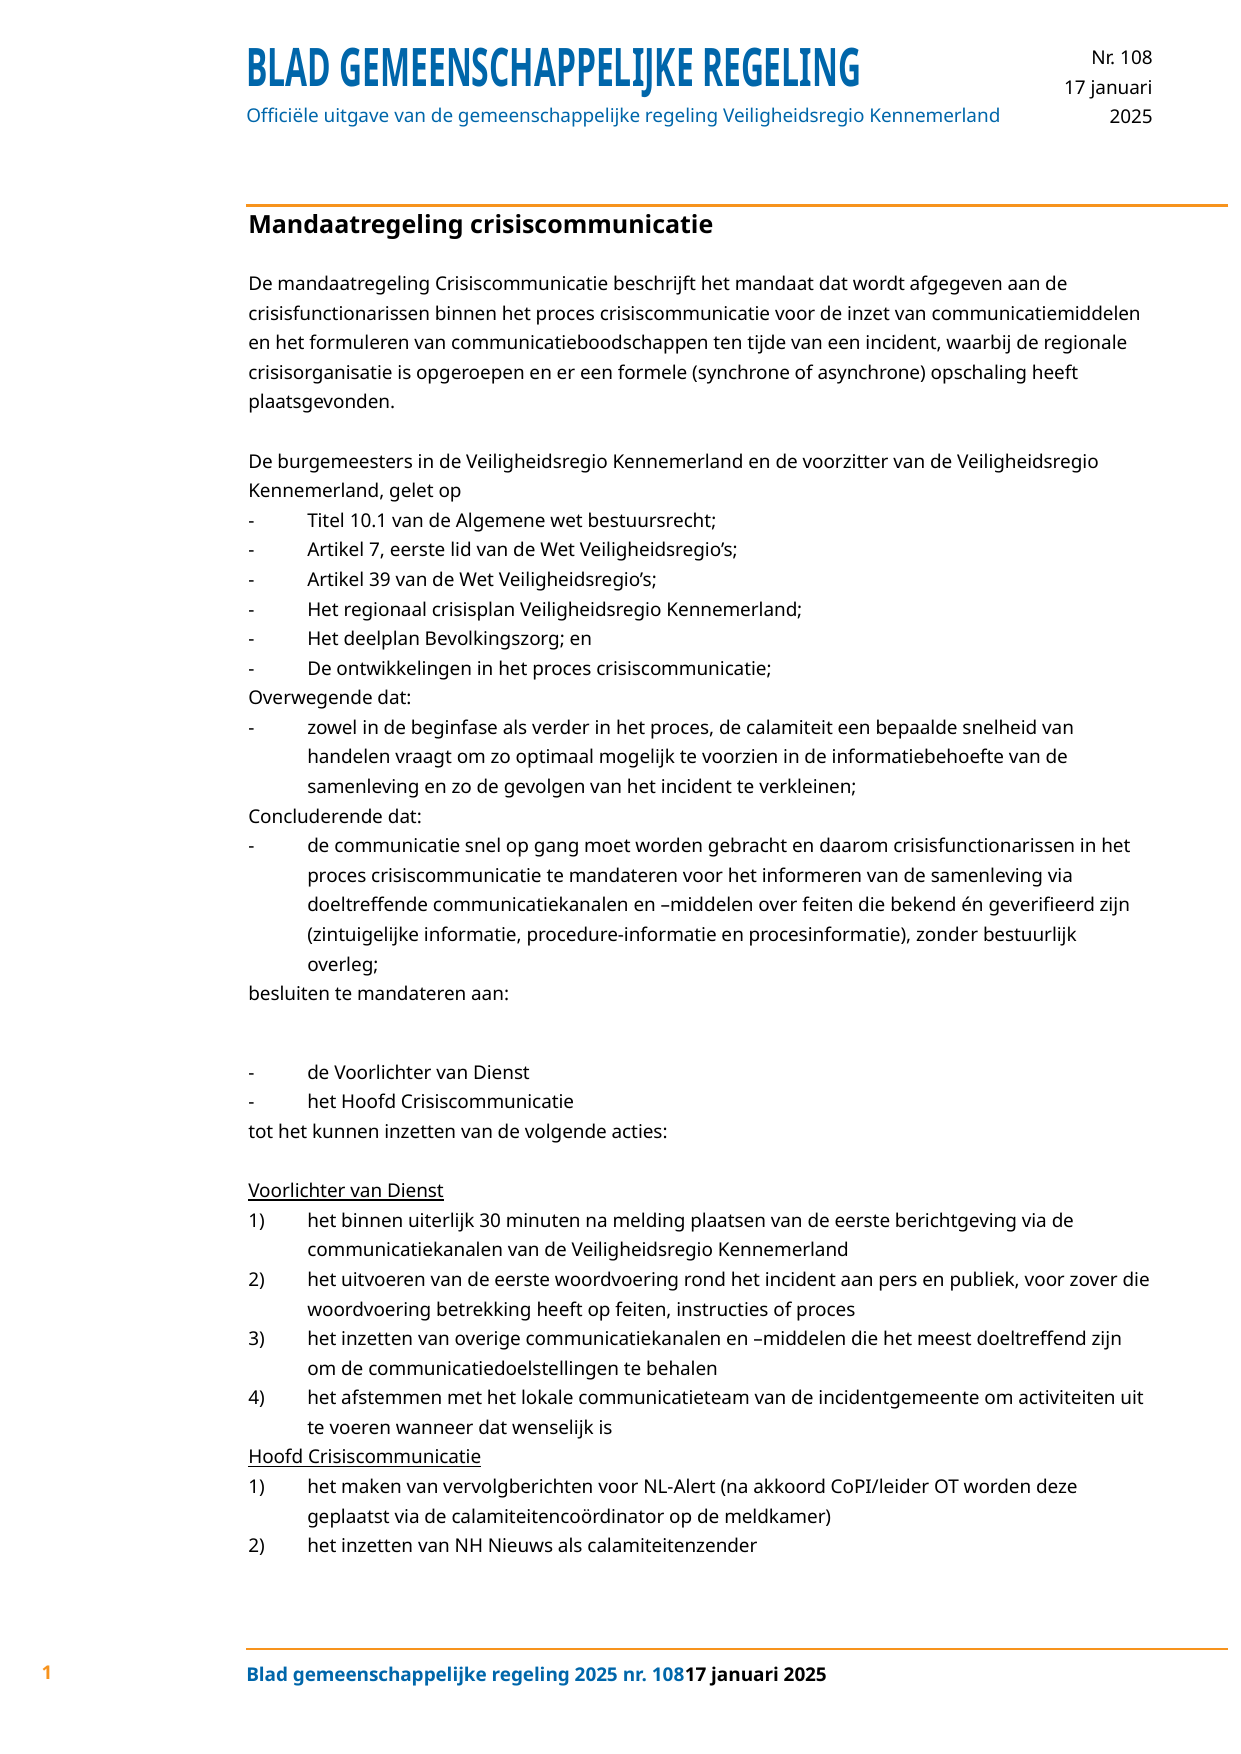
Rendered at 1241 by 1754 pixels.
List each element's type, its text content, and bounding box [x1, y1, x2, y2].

list het Hoofd Crisiscommunicatie [248, 1089, 1152, 1114]
list het maken van vervolgberichten voor NL-Alert (na akkoord CoPI/leider OT worden deze geplaatst via de calamiteitencoördinator op de meldkamer) [248, 1473, 1152, 1529]
text besluiten te mandateren aan: [248, 980, 1152, 1006]
list de communicatie snel op gang moet worden gebracht en daarom crisisfunctionarissen in het proces crisiscommunicatie te mandateren voor het informeren van de samenleving via doeltreffende communicatiekanalen en –middelen over feiten die bekend én geverifieerd zijn (zintuigelijke informatie, procedure-informatie en procesinformatie), zonder bestuurlijk overleg; [248, 832, 1152, 976]
list Artikel 39 van de Wet Veiligheidsregio’s; [248, 566, 1152, 592]
text De burgemeesters in de Veiligheidsregio Kennemerland en de voorzitter van de Veiligheidsregio Kennemerland, gelet op [248, 448, 1152, 503]
list het inzetten van NH Nieuws als calamiteitenzender [248, 1532, 1152, 1558]
list Titel 10.1 van de Algemene wet bestuursrecht; [248, 507, 1152, 533]
text Hoofd Crisiscommunicatie [248, 1444, 1152, 1469]
list Artikel 7, eerste lid van de Wet Veiligheidsregio’s; [248, 537, 1152, 562]
list Het regionaal crisisplan Veiligheidsregio Kennemerland; [248, 596, 1152, 621]
list het uitvoeren van de eerste woordvoering rond het incident aan pers en publiek, voor zover die woordvoering betrekking heeft op feiten, instructies of proces [248, 1266, 1152, 1322]
list het afstemmen met het lokale communicatieteam van de incidentgemeente om activiteiten uit te voeren wanneer dat wenselijk is [248, 1384, 1152, 1440]
list Het deelplan Bevolkingszorg; en [248, 625, 1152, 651]
text Concluderende dat: [248, 803, 1152, 828]
list zowel in de beginfase als verder in het proces, de calamiteit een bepaalde snelheid van handelen vraagt om zo optimaal mogelijk te voorzien in de informatiebehoefte van de samenleving en zo de gevolgen van het incident te verkleinen; [248, 714, 1152, 799]
text De mandaatregeling Crisiscommunicatie beschrijft het mandaat dat wordt afgegeven aan de crisisfunctionarissen binnen het proces crisiscommunicatie voor de inzet van communicatiemiddelen en het formuleren van communicatieboodschappen ten tijde van een incident, waarbij de regionale crisisorganisatie is opgeroepen en er een formele (synchrone of asynchrone) opschaling heeft plaatsgevonden. [248, 270, 1152, 414]
picture [41, 47, 231, 172]
text Overwegende dat: [248, 684, 1152, 710]
list de Voorlichter van Dienst [248, 1059, 1152, 1085]
list het binnen uiterlijk 30 minuten na melding plaatsen van de eerste berichtgeving via de communicatiekanalen van de Veiligheidsregio Kennemerland [248, 1207, 1152, 1262]
list De ontwikkelingen in het proces crisiscommunicatie; [248, 655, 1152, 681]
text Voorlichter van Dienst [248, 1177, 1152, 1203]
text Mandaatregeling crisiscommunicatie [248, 207, 1152, 241]
list het inzetten van overige communicatiekanalen en –middelen die het meest doeltreffend zijn om de communicatiedoelstellingen te behalen [248, 1325, 1152, 1381]
text tot het kunnen inzetten van de volgende acties: [248, 1118, 1152, 1144]
